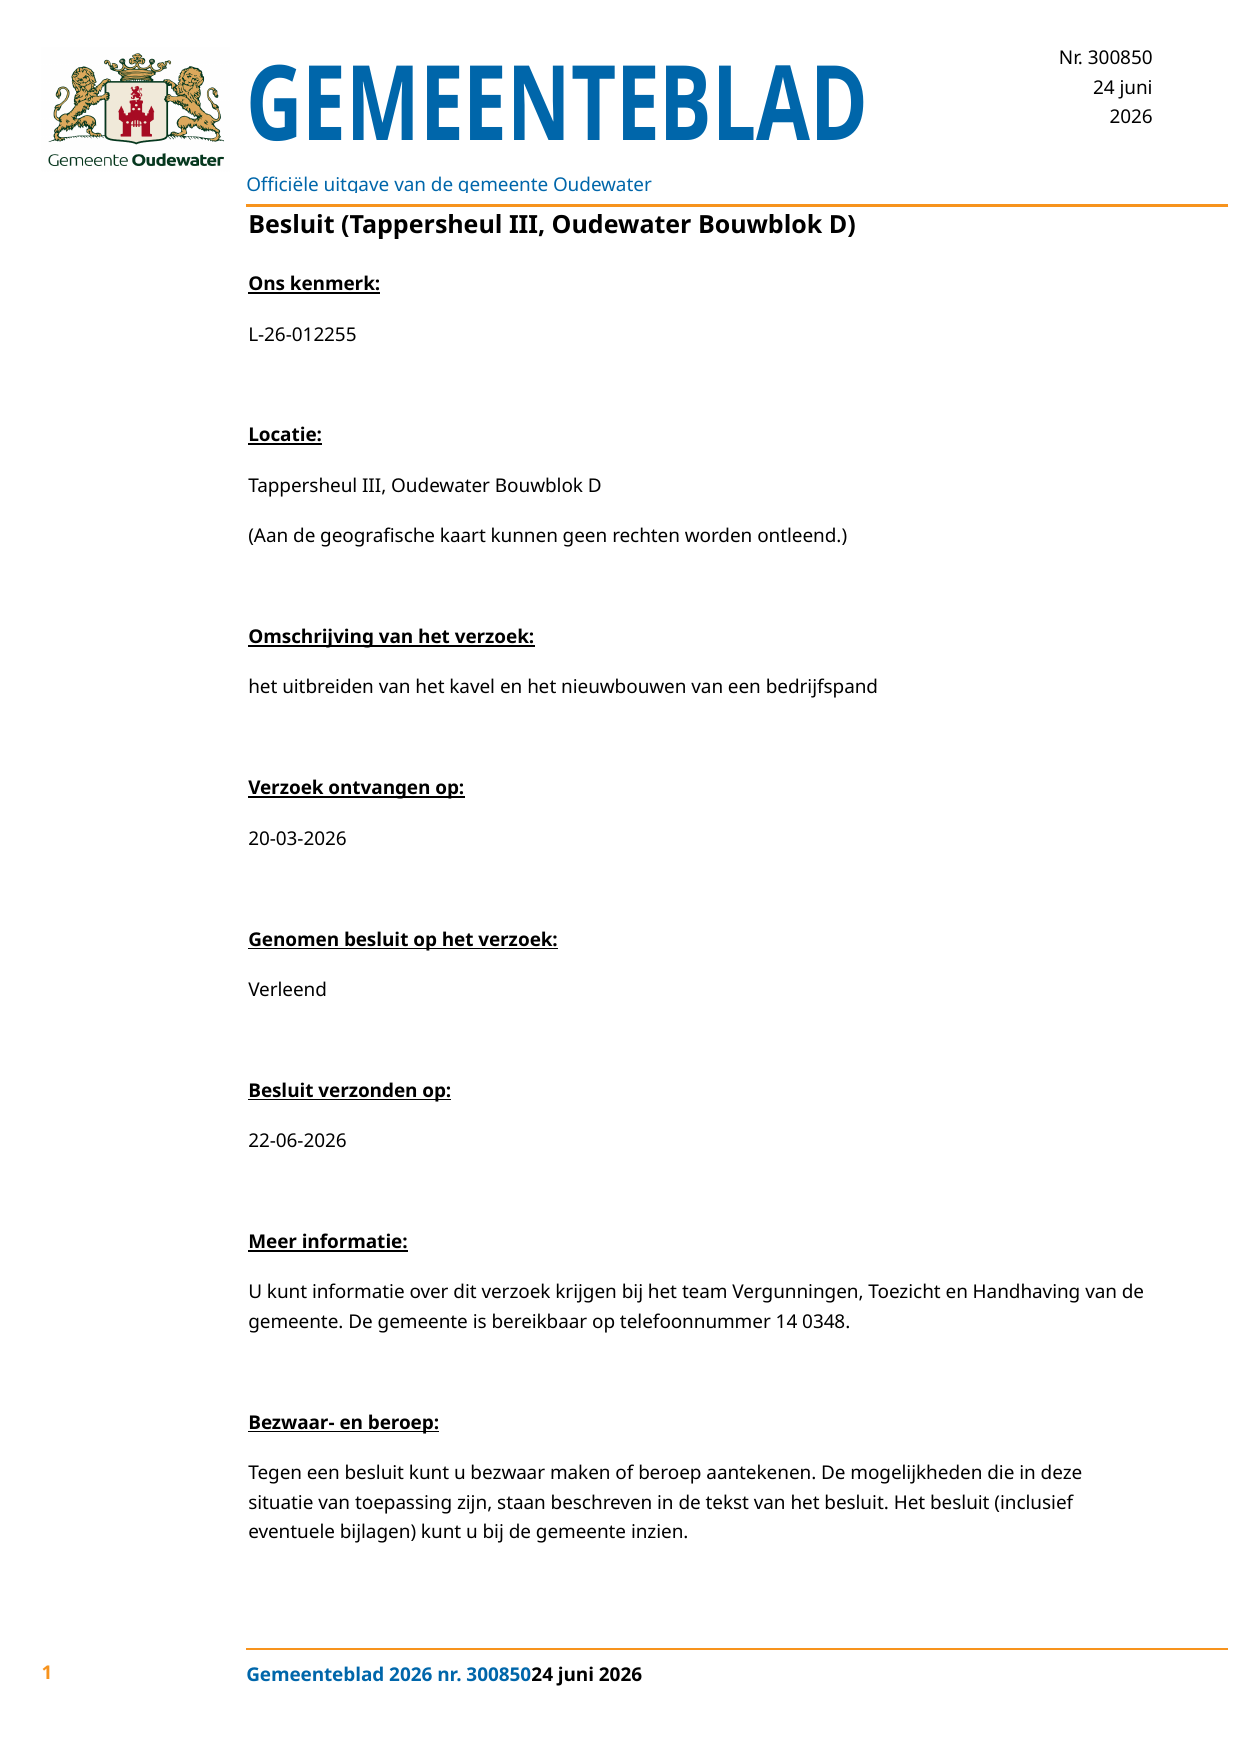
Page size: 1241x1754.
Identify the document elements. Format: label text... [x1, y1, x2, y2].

text 20-03-2026 [248, 825, 1152, 851]
text Bezwaar- en beroep: [248, 1409, 1152, 1435]
text Genomen besluit op het verzoek: [248, 926, 1152, 951]
text het uitbreiden van het kavel en het nieuwbouwen van een bedrijfspand [248, 674, 1152, 699]
text Tegen een besluit kunt u bezwaar maken of beroep aantekenen. De mogelijkheden die in deze situatie van toepassing zijn, staan beschreven in de tekst van het besluit. Het besluit (inclusief eventuele bijlagen) kunt u bij de gemeente inzien. [248, 1459, 1152, 1544]
text Locatie: [248, 422, 1152, 447]
text Verzoek ontvangen op: [248, 774, 1152, 800]
text Meer informatie: [248, 1228, 1152, 1254]
text L-26-012255 [248, 321, 1152, 346]
text Besluit verzonden op: [248, 1077, 1152, 1103]
text Tappersheul III, Oudewater Bouwblok D [248, 472, 1152, 498]
text 22-06-2026 [248, 1127, 1152, 1153]
text Verleend [248, 976, 1152, 1002]
text Omschrijving van het verzoek: [248, 623, 1152, 649]
picture [41, 47, 231, 172]
text (Aan de geografische kaart kunnen geen rechten worden ontleend.) [248, 522, 1152, 548]
text U kunt informatie over dit verzoek krijgen bij het team Vergunningen, Toezicht en Handhaving van de gemeente. De gemeente is bereikbaar op telefoonnummer 14 0348. [248, 1279, 1152, 1334]
text Besluit (Tappersheul III, Oudewater Bouwblok D) [248, 207, 1152, 241]
text Ons kenmerk: [248, 270, 1152, 296]
